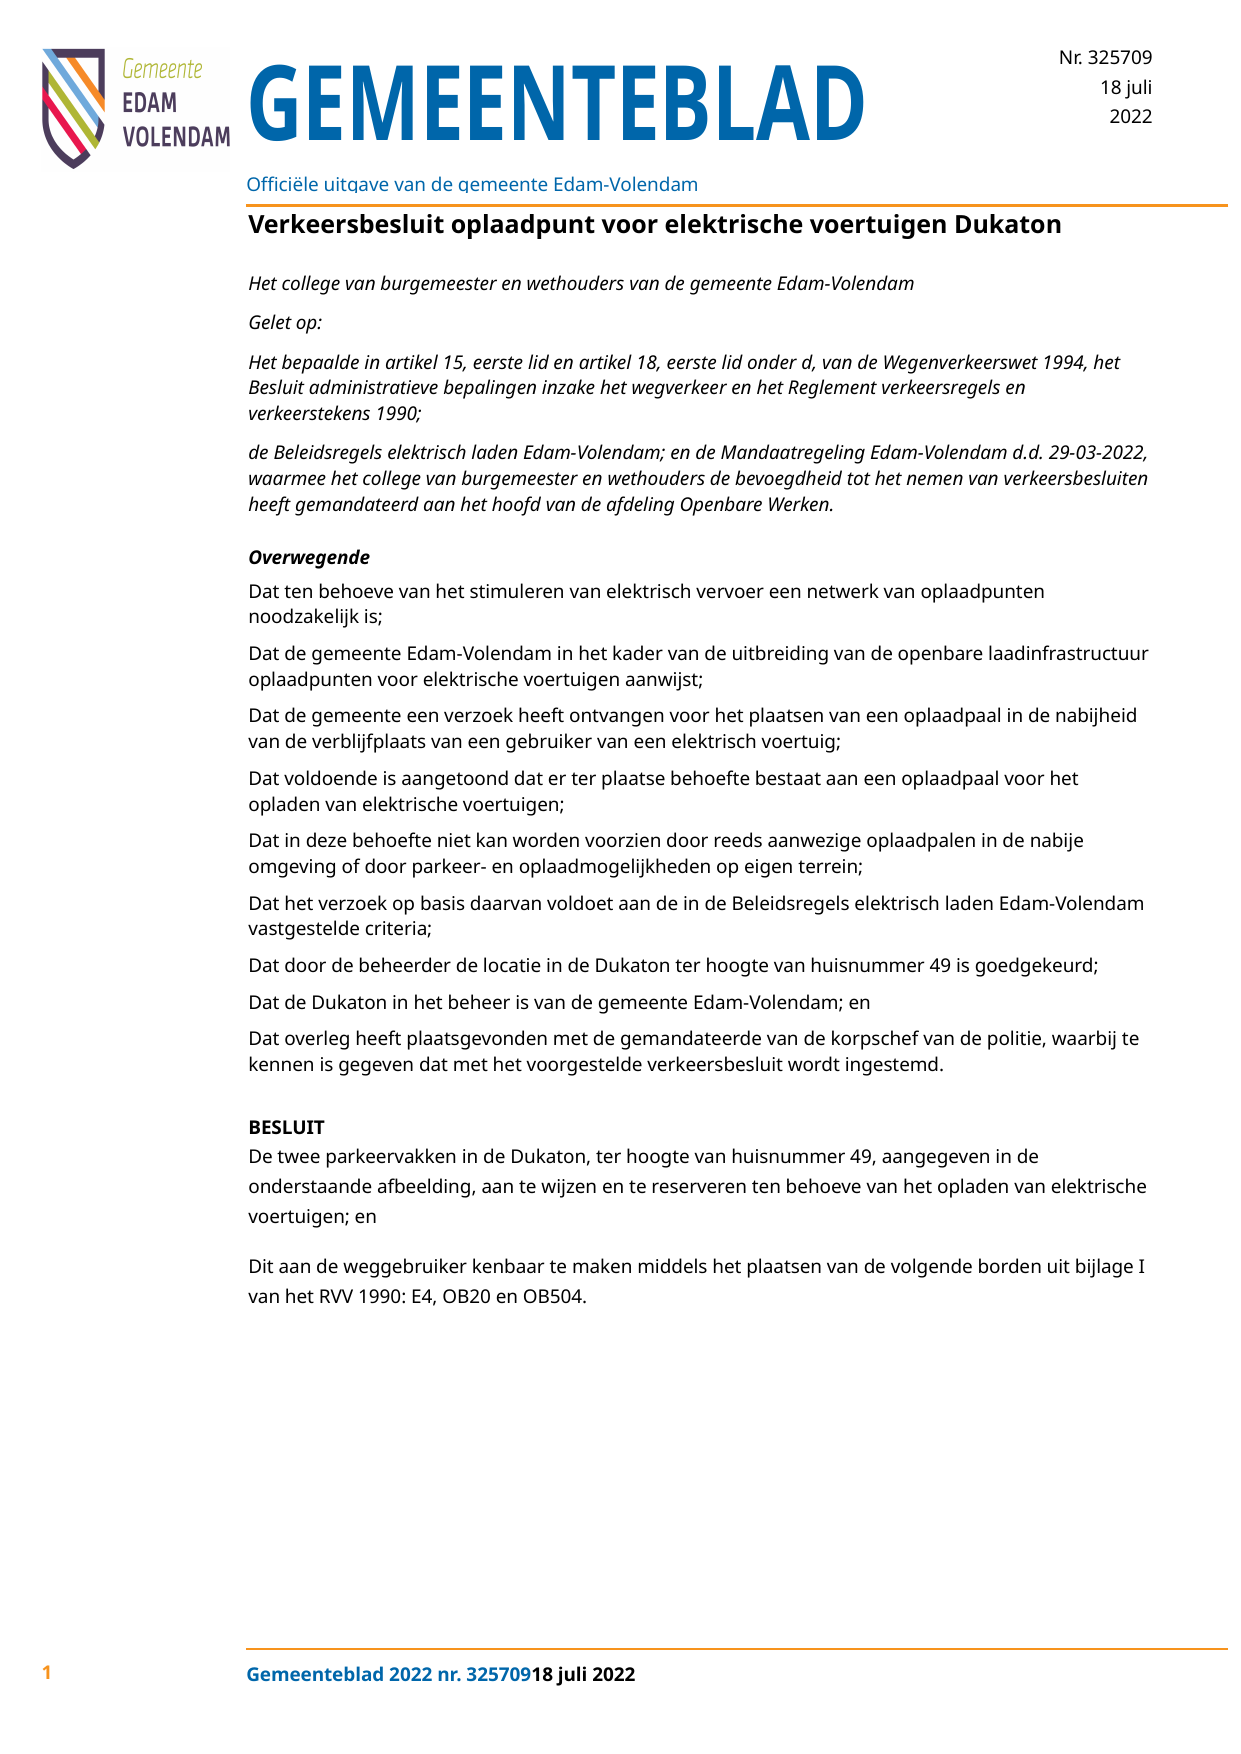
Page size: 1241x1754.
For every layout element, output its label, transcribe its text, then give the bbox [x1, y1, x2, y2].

text Gelet op: [248, 309, 1152, 335]
text Dat het verzoek op basis daarvan voldoet aan de in de Beleidsregels elektrisch laden Edam-Volendam vastgestelde criteria; [248, 890, 1152, 941]
picture [41, 47, 231, 172]
text Het bepaalde in artikel 15, eerste lid en artikel 18, eerste lid onder d, van de Wegenverkeerswet 1994, het Besluit administratieve bepalingen inzake het wegverkeer en het Reglement verkeersregels en verkeerstekens 1990; [248, 349, 1152, 426]
text de Beleidsregels elektrisch laden Edam-Volendam; en de Mandaatregeling Edam-Volendam d.d. 29-03-2022, waarmee het college van burgemeester en wethouders de bevoegdheid tot het nemen van verkeersbesluiten heeft gemandateerd aan het hoofd van de afdeling Openbare Werken. [248, 439, 1152, 517]
text Overwegende [248, 544, 1152, 569]
text Dat de Dukaton in het beheer is van de gemeente Edam-Volendam; en [248, 989, 1152, 1015]
text De twee parkeervakken in de Dukaton, ter hoogte van huisnummer 49, aangegeven in de onderstaande afbeelding, aan te wijzen en te reserveren ten behoeve van het opladen van elektrische voertuigen; en [248, 1144, 1152, 1228]
text Dat ten behoeve van het stimuleren van elektrisch vervoer een netwerk van oplaadpunten noodzakelijk is; [248, 578, 1152, 629]
text Dat de gemeente een verzoek heeft ontvangen voor het plaatsen van een oplaadpaal in de nabijheid van de verblijfplaats van een gebruiker van een elektrisch voertuig; [248, 703, 1152, 754]
text Het college van burgemeester en wethouders van de gemeente Edam-Volendam [248, 270, 1152, 296]
text Dat overleg heeft plaatsgevonden met de gemandateerde van de korpschef van de politie, waarbij te kennen is gegeven dat met het voorgestelde verkeersbesluit wordt ingestemd. [248, 1026, 1152, 1077]
text Dat in deze behoefte niet kan worden voorzien door reeds aanwezige oplaadpalen in de nabije omgeving of door parkeer- en oplaadmogelijkheden op eigen terrein; [248, 827, 1152, 879]
text Dat door de beheerder de locatie in de Dukaton ter hoogte van huisnummer 49 is goedgekeurd; [248, 952, 1152, 978]
text Dat de gemeente Edam-Volendam in het kader van de uitbreiding van de openbare laadinfrastructuur oplaadpunten voor elektrische voertuigen aanwijst; [248, 640, 1152, 692]
text Verkeersbesluit oplaadpunt voor elektrische voertuigen Dukaton [248, 207, 1152, 241]
text Dat voldoende is aangetoond dat er ter plaatse behoefte bestaat aan een oplaadpaal voor het opladen van elektrische voertuigen; [248, 765, 1152, 817]
text Dit aan de weggebruiker kenbaar te maken middels het plaatsen van de volgende borden uit bijlage I van het RVV 1990: E4, OB20 en OB504. [248, 1253, 1152, 1308]
text BESLUIT [248, 1114, 1152, 1140]
